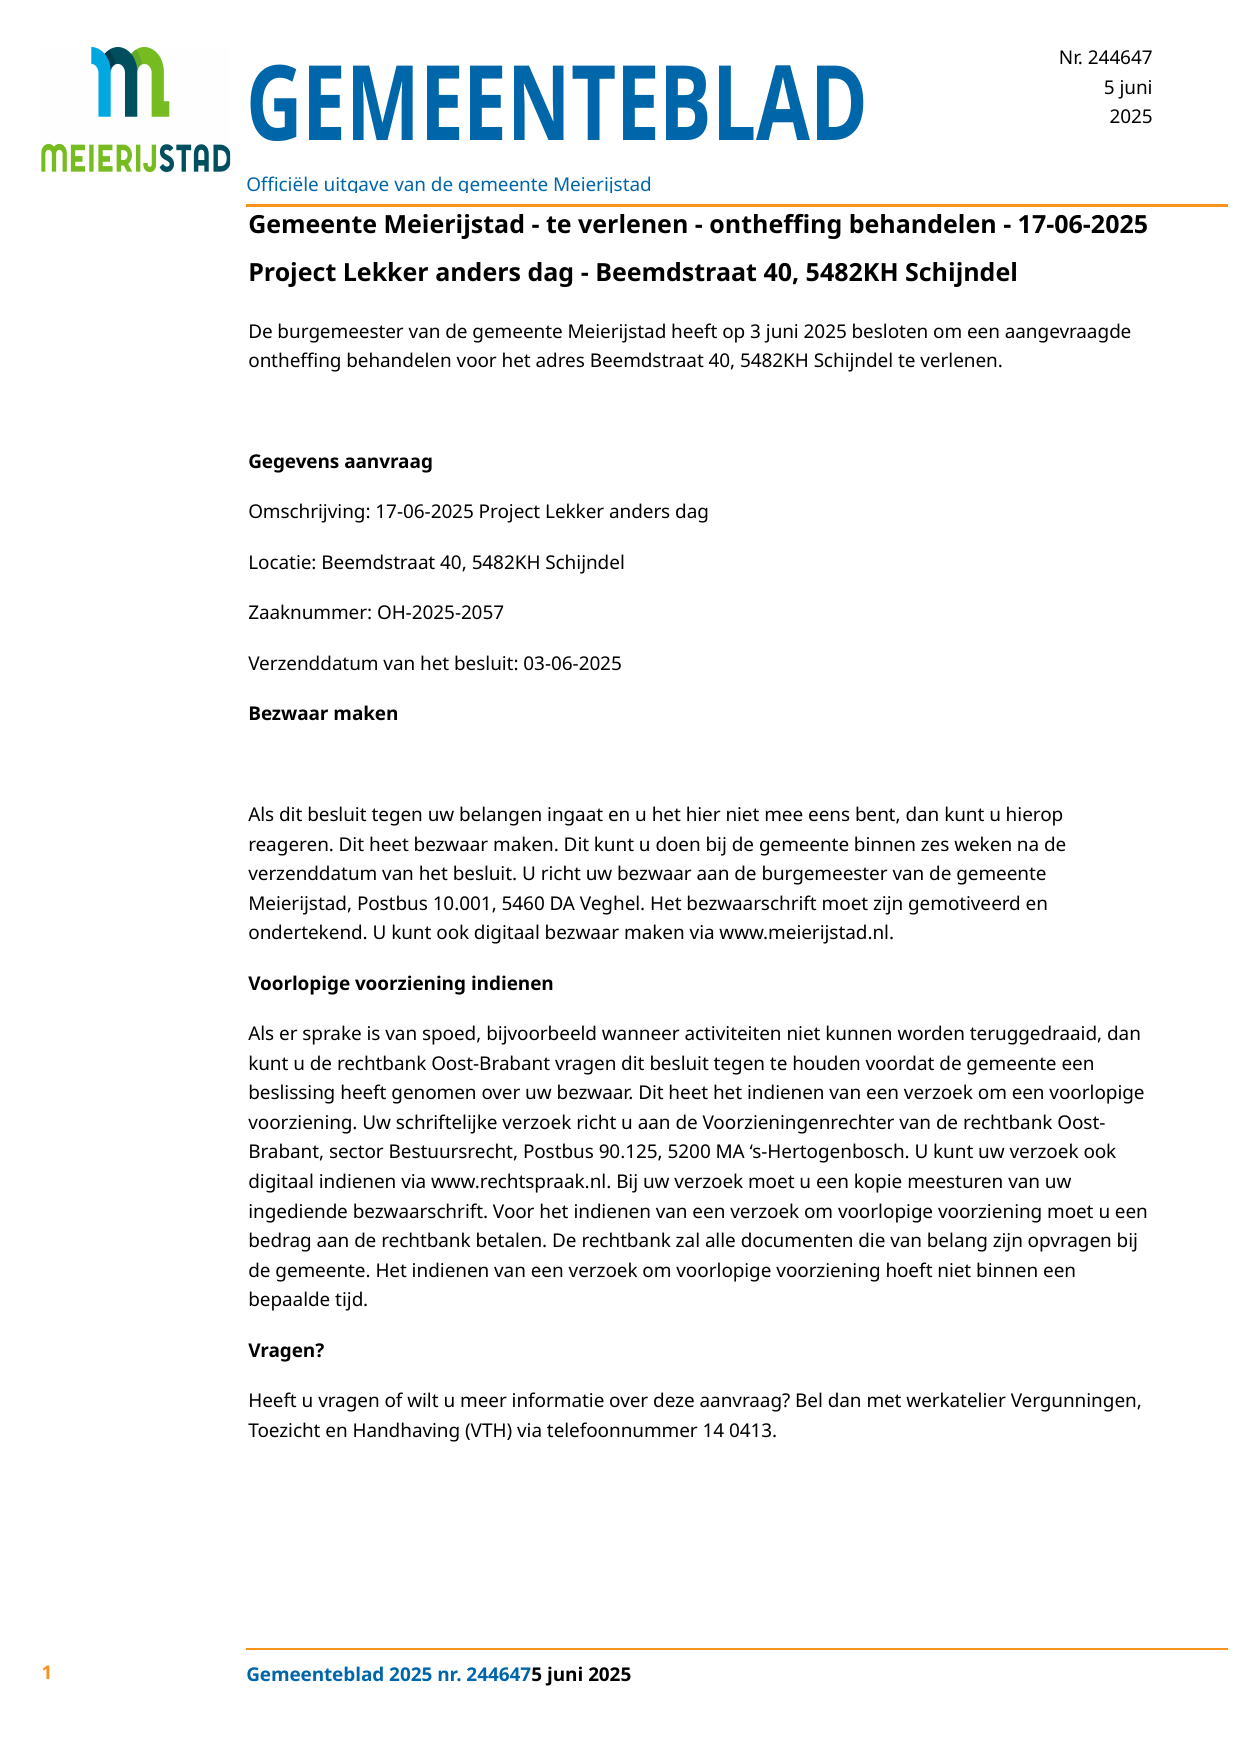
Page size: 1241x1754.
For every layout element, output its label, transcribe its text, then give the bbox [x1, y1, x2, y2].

text Locatie: Beemdstraat 40, 5482KH Schijndel [248, 549, 1152, 575]
text Omschrijving: 17-06-2025 Project Lekker anders dag [248, 499, 1152, 524]
text Heeft u vragen of wilt u meer informatie over deze aanvraag? Bel dan met werkatelier Vergunningen, Toezicht en Handhaving (VTH) via telefoonnummer 14 0413. [248, 1387, 1152, 1443]
text Verzenddatum van het besluit: 03-06-2025 [248, 650, 1152, 676]
text Als er sprake is van spoed, bijvoorbeeld wanneer activiteiten niet kunnen worden teruggedraaid, dan kunt u de rechtbank Oost-Brabant vragen dit besluit tegen te houden voordat de gemeente een beslissing heeft genomen over uw bezwaar. Dit heet het indienen van een verzoek om een voorlopige voorziening. Uw schriftelijke verzoek richt u aan de Voorzieningenrechter van de rechtbank Oost-Brabant, sector Bestuursrecht, Postbus 90.125, 5200 MA ‘s-Hertogenbosch. U kunt uw verzoek ook digitaal indienen via www.rechtspraak.nl. Bij uw verzoek moet u een kopie meesturen van uw ingediende bezwaarschrift. Voor het indienen van een verzoek om voorlopige voorziening moet u een bedrag aan de rechtbank betalen. De rechtbank zal alle documenten die van belang zijn opvragen bij de gemeente. Het indienen van een verzoek om voorlopige voorziening hoeft niet binnen een bepaalde tijd. [248, 1020, 1152, 1312]
text Bezwaar maken [248, 700, 1152, 726]
text Gegevens aanvraag [248, 448, 1152, 474]
picture [41, 47, 231, 172]
text Voorlopige voorziening indienen [248, 970, 1152, 996]
text De burgemeester van de gemeente Meierijstad heeft op 3 juni 2025 besloten om een aangevraagde ontheffing behandelen voor het adres Beemdstraat 40, 5482KH Schijndel te verlenen. [248, 318, 1152, 373]
text Vragen? [248, 1337, 1152, 1363]
text Als dit besluit tegen uw belangen ingaat en u het hier niet mee eens bent, dan kunt u hierop reageren. Dit heet bezwaar maken. Dit kunt u doen bij de gemeente binnen zes weken na de verzenddatum van het besluit. U richt uw bezwaar aan de burgemeester van de gemeente Meierijstad, Postbus 10.001, 5460 DA Veghel. Het bezwaarschrift moet zijn gemotiveerd en ondertekend. U kunt ook digitaal bezwaar maken via www.meierijstad.nl. [248, 801, 1152, 945]
text Gemeente Meierijstad - te verlenen - ontheffing behandelen - 17-06-2025 Project Lekker anders dag - Beemdstraat 40, 5482KH Schijndel [248, 207, 1152, 288]
text Zaaknummer: OH-2025-2057 [248, 599, 1152, 625]
